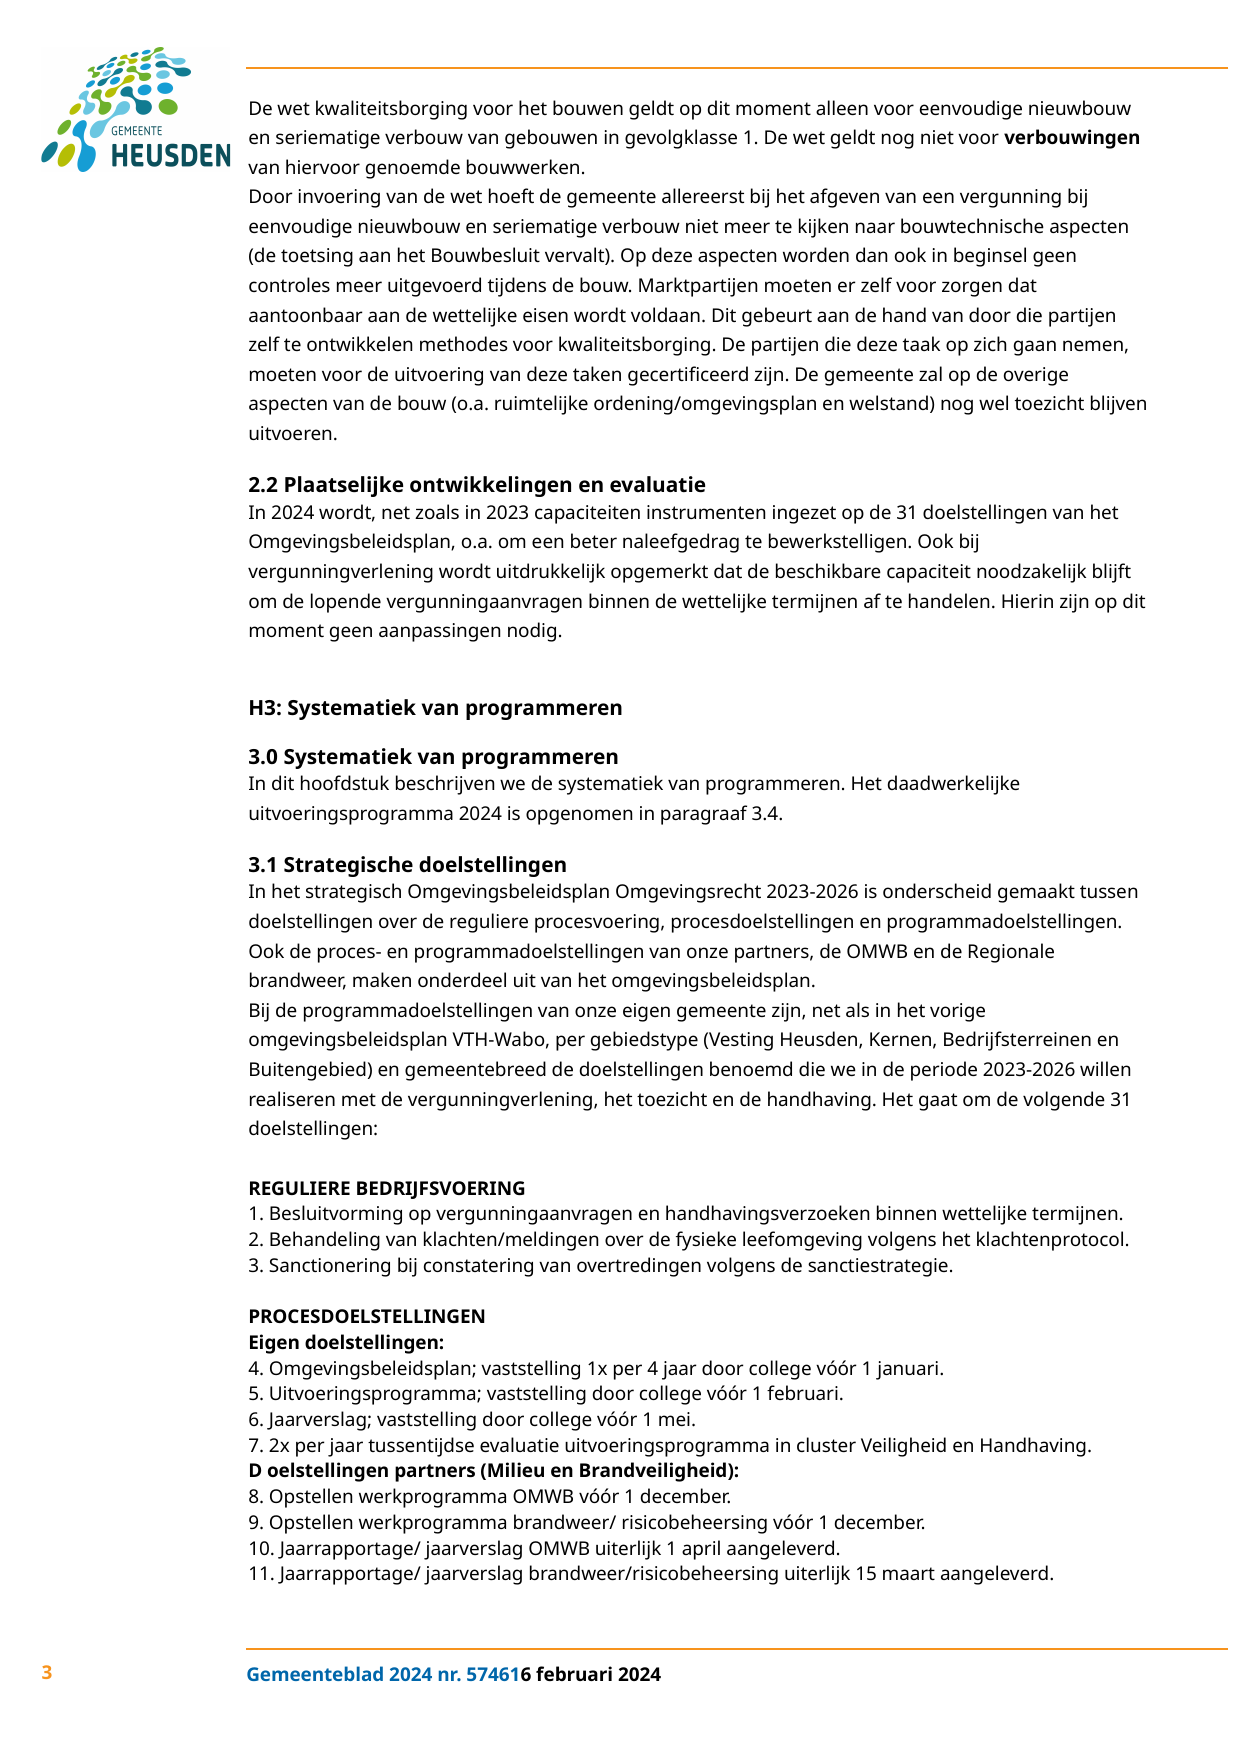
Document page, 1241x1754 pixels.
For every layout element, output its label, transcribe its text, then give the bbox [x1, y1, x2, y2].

table_cell [248, 1278, 1152, 1303]
table_cell 6. Jaarverslag; vaststelling door college vóór 1 mei. [248, 1406, 1152, 1432]
table_cell 2. Behandeling van klachten/meldingen over de fysieke leefomgeving volgens het klachtenprotocol. [248, 1226, 1152, 1252]
table_cell 9. Opstellen werkprogramma brandweer/ risicobeheersing vóór 1 december. [248, 1509, 1152, 1535]
picture [41, 47, 231, 172]
text In dit hoofdstuk beschrijven we de systematiek van programmeren. Het daadwerkelijke uitvoeringsprogramma 2024 is opgenomen in paragraaf 3.4. [248, 770, 1152, 826]
table_cell 11. Jaarrapportage/ jaarverslag brandweer/risicobeheersing uiterlijk 15 maart aangeleverd. [248, 1561, 1152, 1586]
table_cell [248, 1586, 1152, 1612]
table_cell 10. Jaarrapportage/ jaarverslag OMWB uiterlijk 1 april aangeleverd. [248, 1535, 1152, 1561]
table_cell D oelstellingen partners (Milieu en Brandveiligheid): [248, 1458, 1152, 1483]
table_cell 5. Uitvoeringsprogramma; vaststelling door college vóór 1 februari. [248, 1381, 1152, 1406]
text Bij de programmadoelstellingen van onze eigen gemeente zijn, net als in het vorige omgevingsbeleidsplan VTH-Wabo, per gebiedstype (Vesting Heusden, Kernen, Bedrijfsterreinen en Buitengebied) en gemeentebreed de doelstellingen benoemd die we in de periode 2023-2026 willen realiseren met de vergunningverlening, het toezicht en de handhaving. Het gaat om de volgende 31 doelstellingen: [248, 997, 1152, 1141]
table_cell 3. Sanctionering bij constatering van overtredingen volgens de sanctiestrategie. [248, 1252, 1152, 1278]
table_header REGULIERE BEDRIJFSVOERING [248, 1175, 1152, 1200]
text In 2024 wordt, net zoals in 2023 capaciteiten instrumenten ingezet op de 31 doelstellingen van het Omgevingsbeleidsplan, o.a. om een beter naleefgedrag te bewerkstelligen. Ook bij vergunningverlening wordt uitdrukkelijk opgemerkt dat de beschikbare capaciteit noodzakelijk blijft om de lopende vergunningaanvragen binnen de wettelijke termijnen af te handelen. Hierin zijn op dit moment geen aanpassingen nodig. [248, 499, 1152, 643]
table_cell 1. Besluitvorming op vergunningaanvragen en handhavingsverzoeken binnen wettelijke termijnen. [248, 1200, 1152, 1226]
table_cell PROCESDOELSTELLINGEN [248, 1303, 1152, 1329]
text In het strategisch Omgevingsbeleidsplan Omgevingsrecht 2023-2026 is onderscheid gemaakt tussen doelstellingen over de reguliere procesvoering, procesdoelstellingen en programmadoelstellingen. Ook de proces- en programmadoelstellingen van onze partners, de OMWB en de Regionale brandweer, maken onderdeel uit van het omgevingsbeleidsplan. [248, 879, 1152, 993]
text De wet kwaliteitsborging voor het bouwen geldt op dit moment alleen voor eenvoudige nieuwbouw en seriematige verbouw van gebouwen in gevolgklasse 1. De wet geldt nog niet voor verbouwingen van hiervoor genoemde bouwwerken. [248, 95, 1152, 180]
table_cell 8. Opstellen werkprogramma OMWB vóór 1 december. [248, 1484, 1152, 1509]
table_cell 4. Omgevingsbeleidsplan; vaststelling 1x per 4 jaar door college vóór 1 januari. [248, 1355, 1152, 1381]
text H3: Systematiek van programmeren [248, 693, 1152, 721]
table_cell Eigen doelstellingen: [248, 1329, 1152, 1355]
text 3.0 Systematiek van programmeren [248, 742, 1152, 770]
table_cell 7. 2x per jaar tussentijdse evaluatie uitvoeringsprogramma in cluster Veiligheid en Handhaving. [248, 1432, 1152, 1458]
text Door invoering van de wet hoeft de gemeente allereerst bij het afgeven van een vergunning bij eenvoudige nieuwbouw en seriematige verbouw niet meer te kijken naar bouwtechnische aspecten (de toetsing aan het Bouwbesluit vervalt). Op deze aspecten worden dan ook in beginsel geen controles meer uitgevoerd tijdens de bouw. Marktpartijen moeten er zelf voor zorgen dat aantoonbaar aan de wettelijke eisen wordt voldaan. Dit gebeurt aan de hand van door die partijen zelf te ontwikkelen methodes voor kwaliteitsborging. De partijen die deze taak op zich gaan nemen, moeten voor de uitvoering van deze taken gecertificeerd zijn. De gemeente zal op de overige aspecten van de bouw (o.a. ruimtelijke ordening/omgevingsplan en welstand) nog wel toezicht blijven uitvoeren. [248, 183, 1152, 446]
text 3.1 Strategische doelstellingen [248, 850, 1152, 879]
text 2.2 Plaatselijke ontwikkelingen en evaluatie [248, 471, 1152, 499]
